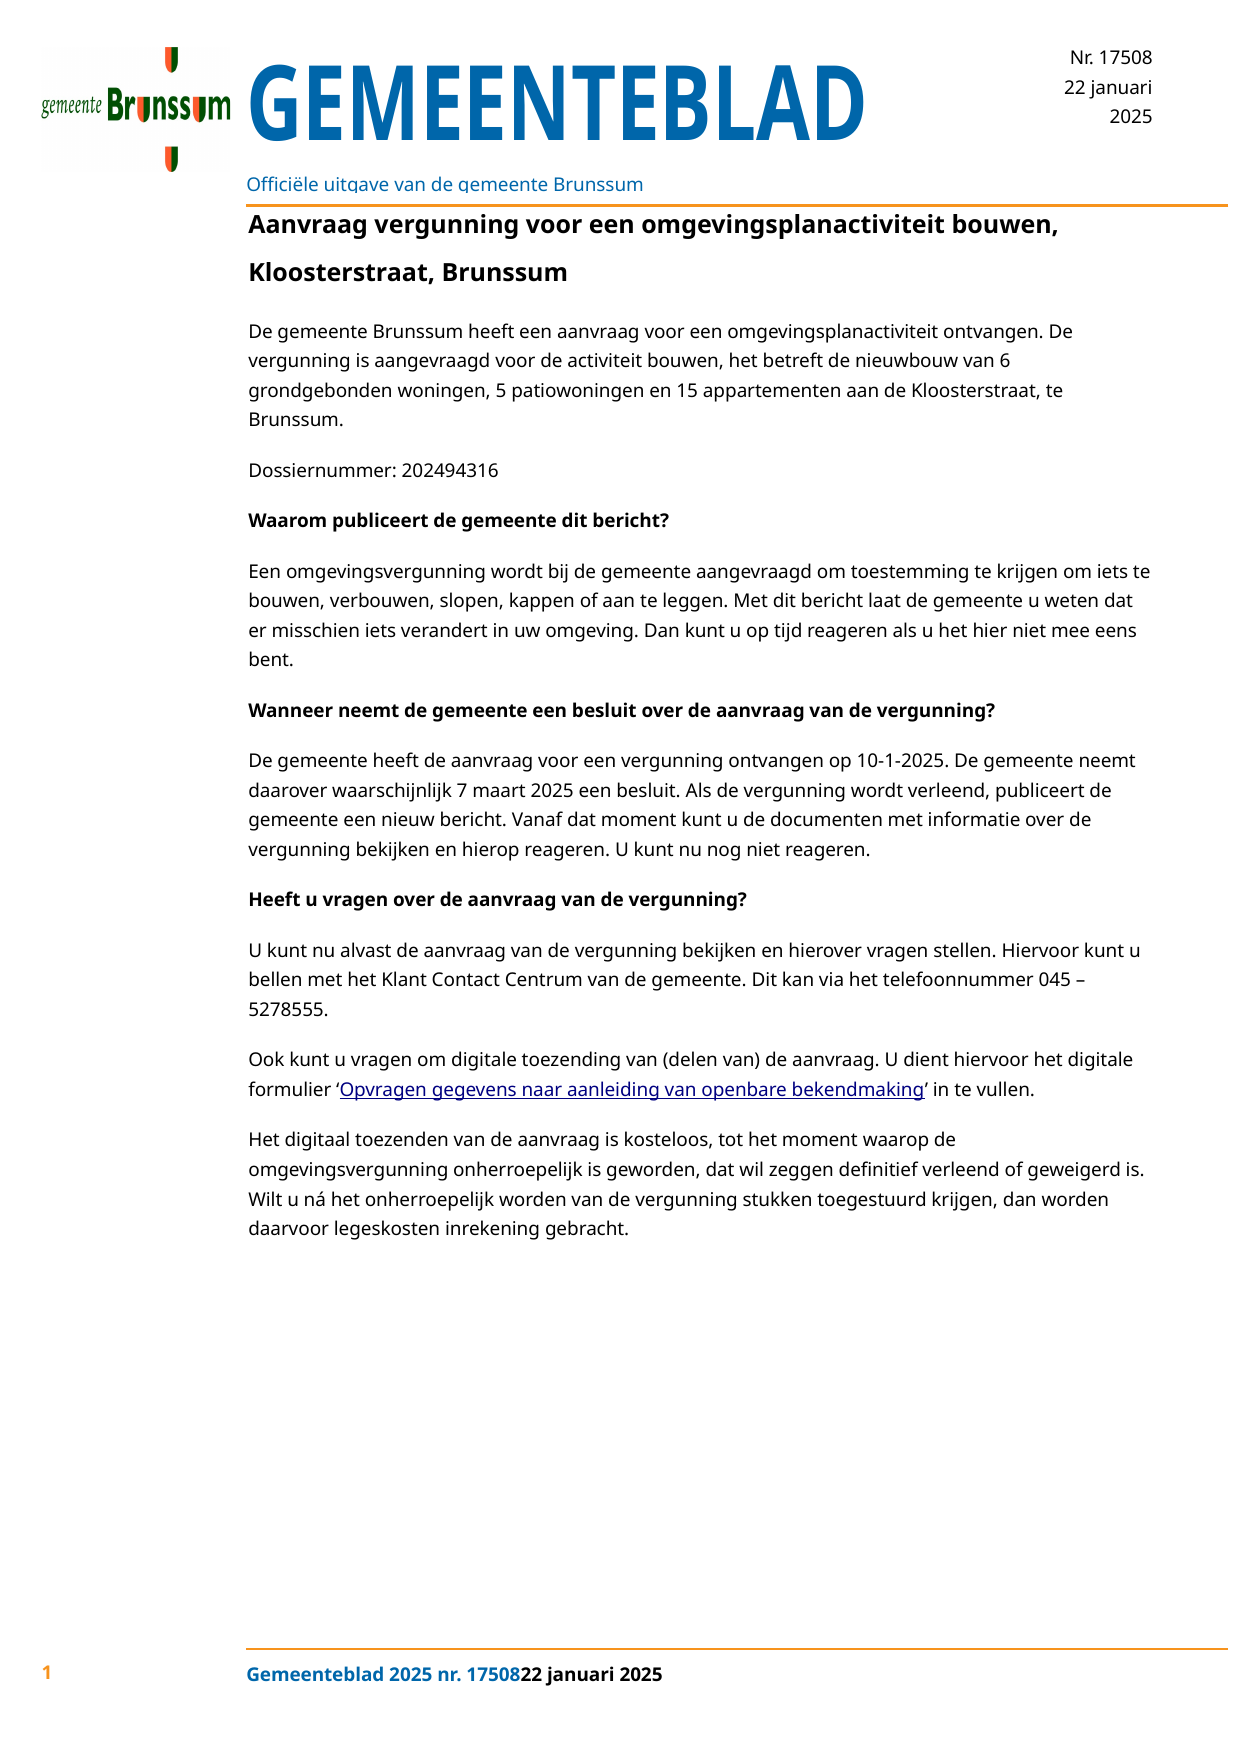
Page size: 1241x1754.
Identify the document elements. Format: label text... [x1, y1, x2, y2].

text De gemeente Brunssum heeft een aanvraag voor een omgevingsplanactiviteit ontvangen. De vergunning is aangevraagd voor de activiteit bouwen, het betreft de nieuwbouw van 6 grondgebonden woningen, 5 patiowoningen en 15 appartementen aan de Kloosterstraat, te Brunssum. [248, 318, 1152, 432]
text Ook kunt u vragen om digitale toezending van (delen van) de aanvraag. U dient hiervoor het digitale formulier ‘Opvragen gegevens naar aanleiding van openbare bekendmaking’ in te vullen. [248, 1047, 1152, 1102]
text Aanvraag vergunning voor een omgevingsplanactiviteit bouwen, Kloosterstraat, Brunssum [248, 207, 1152, 288]
picture [41, 47, 231, 172]
text Het digitaal toezenden van de aanvraag is kosteloos, tot het moment waarop de omgevingsvergunning onherroepelijk is geworden, dat wil zeggen definitief verleend of geweigerd is. Wilt u ná het onherroepelijk worden van de vergunning stukken toegestuurd krijgen, dan worden daarvoor legeskosten inrekening gebracht. [248, 1127, 1152, 1241]
text De gemeente heeft de aanvraag voor een vergunning ontvangen op 10-1-2025. De gemeente neemt daarover waarschijnlijk 7 maart 2025 een besluit. Als de vergunning wordt verleend, publiceert de gemeente een nieuw bericht. Vanaf dat moment kunt u de documenten met informatie over de vergunning bekijken en hierop reageren. U kunt nu nog niet reageren. [248, 747, 1152, 862]
text Dossiernummer: 202494316 [248, 457, 1152, 483]
text Een omgevingsvergunning wordt bij de gemeente aangevraagd om toestemming te krijgen om iets te bouwen, verbouwen, slopen, kappen of aan te leggen. Met dit bericht laat de gemeente u weten dat er misschien iets verandert in uw omgeving. Dan kunt u op tijd reageren als u het hier niet mee eens bent. [248, 558, 1152, 672]
text U kunt nu alvast de aanvraag van de vergunning bekijken en hierover vragen stellen. Hiervoor kunt u bellen met het Klant Contact Centrum van de gemeente. Dit kan via het telefoonnummer 045 – 5278555. [248, 937, 1152, 1022]
text Waarom publiceert de gemeente dit bericht? [248, 507, 1152, 533]
text Wanneer neemt de gemeente een besluit over de aanvraag van de vergunning? [248, 697, 1152, 723]
text Heeft u vragen over de aanvraag van de vergunning? [248, 887, 1152, 912]
